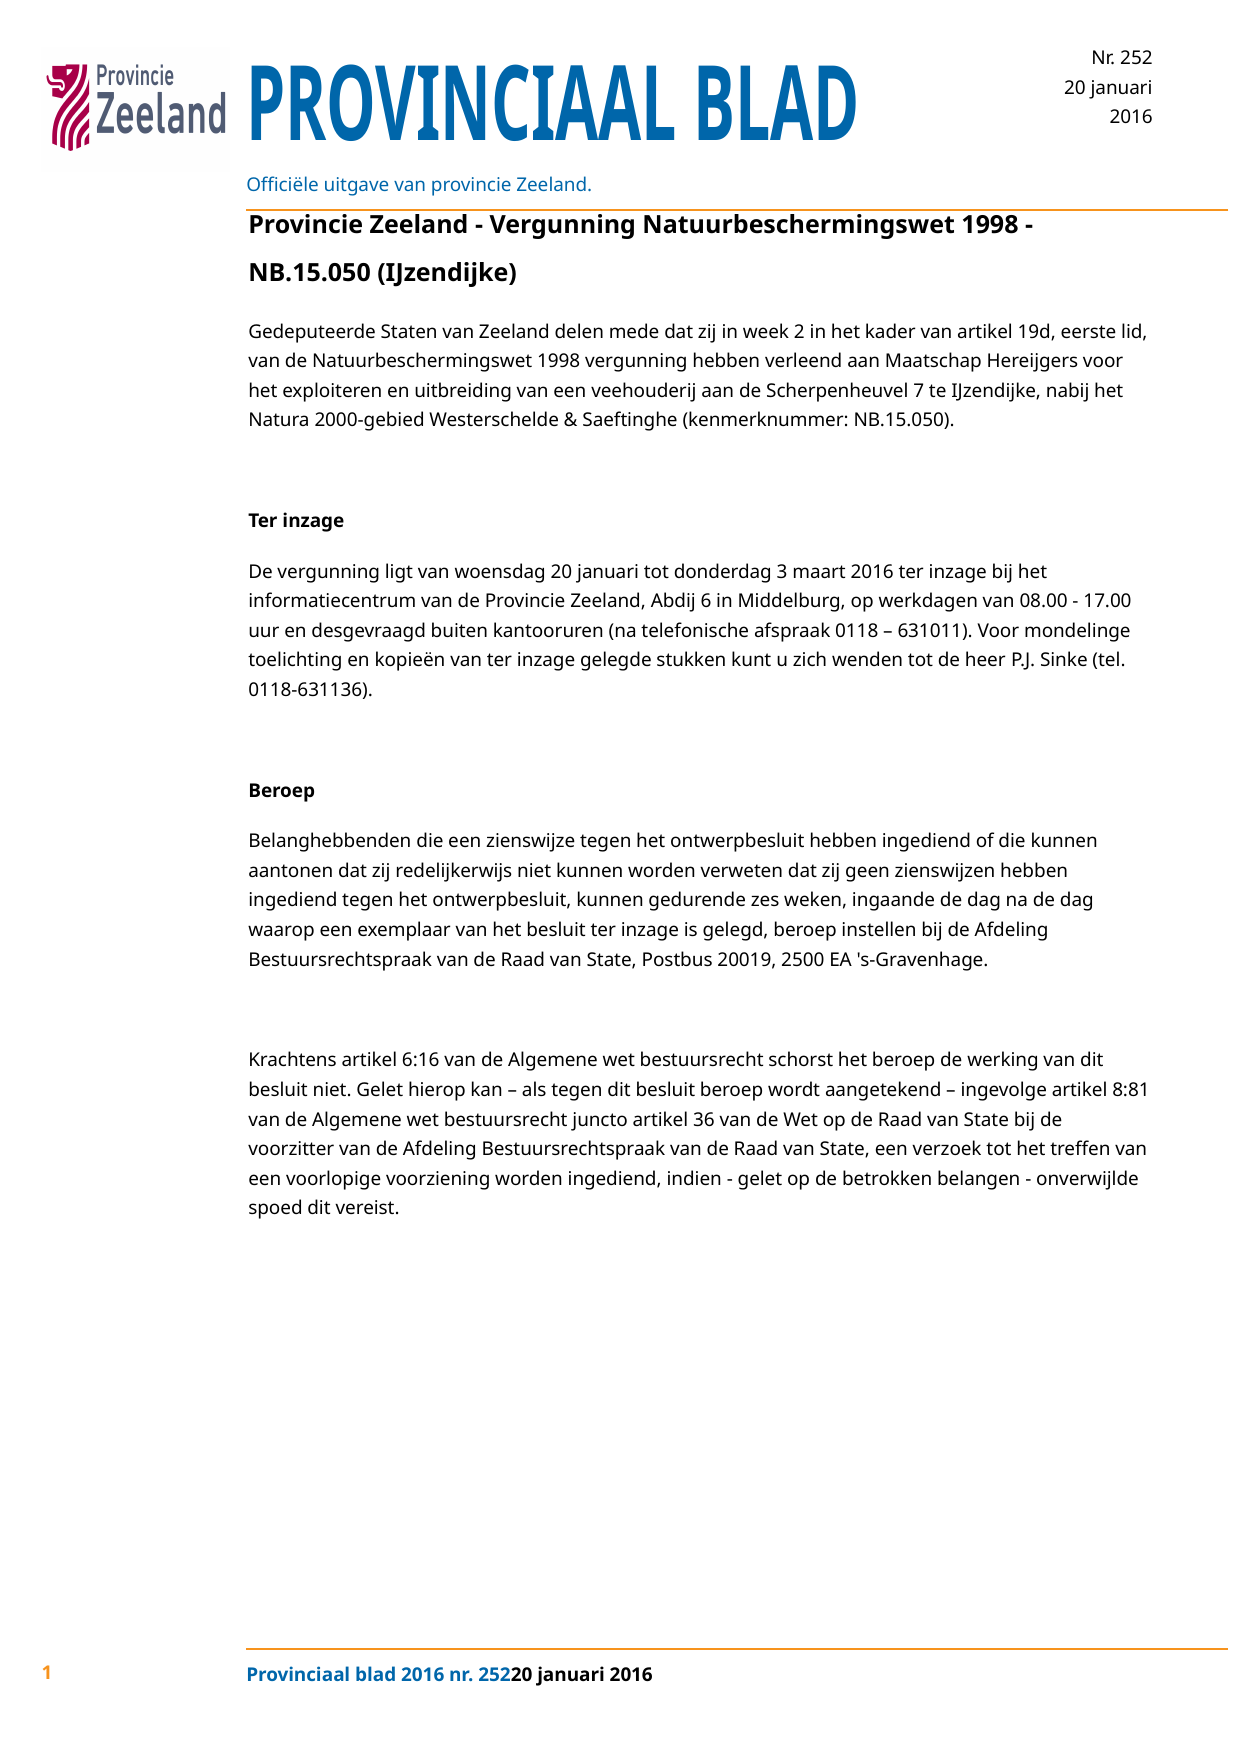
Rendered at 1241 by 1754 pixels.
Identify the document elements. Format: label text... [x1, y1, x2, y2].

text Gedeputeerde Staten van Zeeland delen mede dat zij in week 2 in het kader van artikel 19d, eerste lid, van de Natuurbeschermingswet 1998 vergunning hebben verleend aan Maatschap Hereijgers voor het exploiteren en uitbreiding van een veehouderij aan de Scherpenheuvel 7 te IJzendijke, nabij het Natura 2000-gebied Westerschelde & Saeftinghe (kenmerknummer: NB.15.050). [248, 318, 1152, 432]
text Provincie Zeeland - Vergunning Natuurbeschermingswet 1998 - NB.15.050 (IJzendijke) [248, 211, 1152, 288]
text De vergunning ligt van woensdag 20 januari tot donderdag 3 maart 2016 ter inzage bij het informatiecentrum van de Provincie Zeeland, Abdij 6 in Middelburg, op werkdagen van 08.00 - 17.00 uur en desgevraagd buiten kantooruren (na telefonische afspraak 0118 – 631011). Voor mondelinge toelichting en kopieën van ter inzage gelegde stukken kunt u zich wenden tot de heer P.J. Sinke (tel. 0118-631136). [248, 558, 1152, 702]
text Krachtens artikel 6:16 van de Algemene wet bestuursrecht schorst het beroep de werking van dit besluit niet. Gelet hierop kan – als tegen dit besluit beroep wordt aangetekend – ingevolge artikel 8:81 van de Algemene wet bestuursrecht juncto artikel 36 van de Wet op de Raad van State bij de voorzitter van de Afdeling Bestuursrechtspraak van de Raad van State, een verzoek tot het treffen van een voorlopige voorziening worden ingediend, indien - gelet op de betrokken belangen - onverwijlde spoed dit vereist. [248, 1047, 1152, 1220]
text Belanghebbenden die een zienswijze tegen het ontwerpbesluit hebben ingediend of die kunnen aantonen dat zij redelijkerwijs niet kunnen worden verweten dat zij geen zienswijzen hebben ingediend tegen het ontwerpbesluit, kunnen gedurende zes weken, ingaande de dag na de dag waarop een exemplaar van het besluit ter inzage is gelegd, beroep instellen bij de Afdeling Bestuursrechtspraak van de Raad van State, Postbus 20019, 2500 EA 's-Gravenhage. [248, 827, 1152, 972]
text Beroep [248, 777, 1152, 803]
picture [41, 47, 231, 172]
text Ter inzage [248, 507, 1152, 533]
